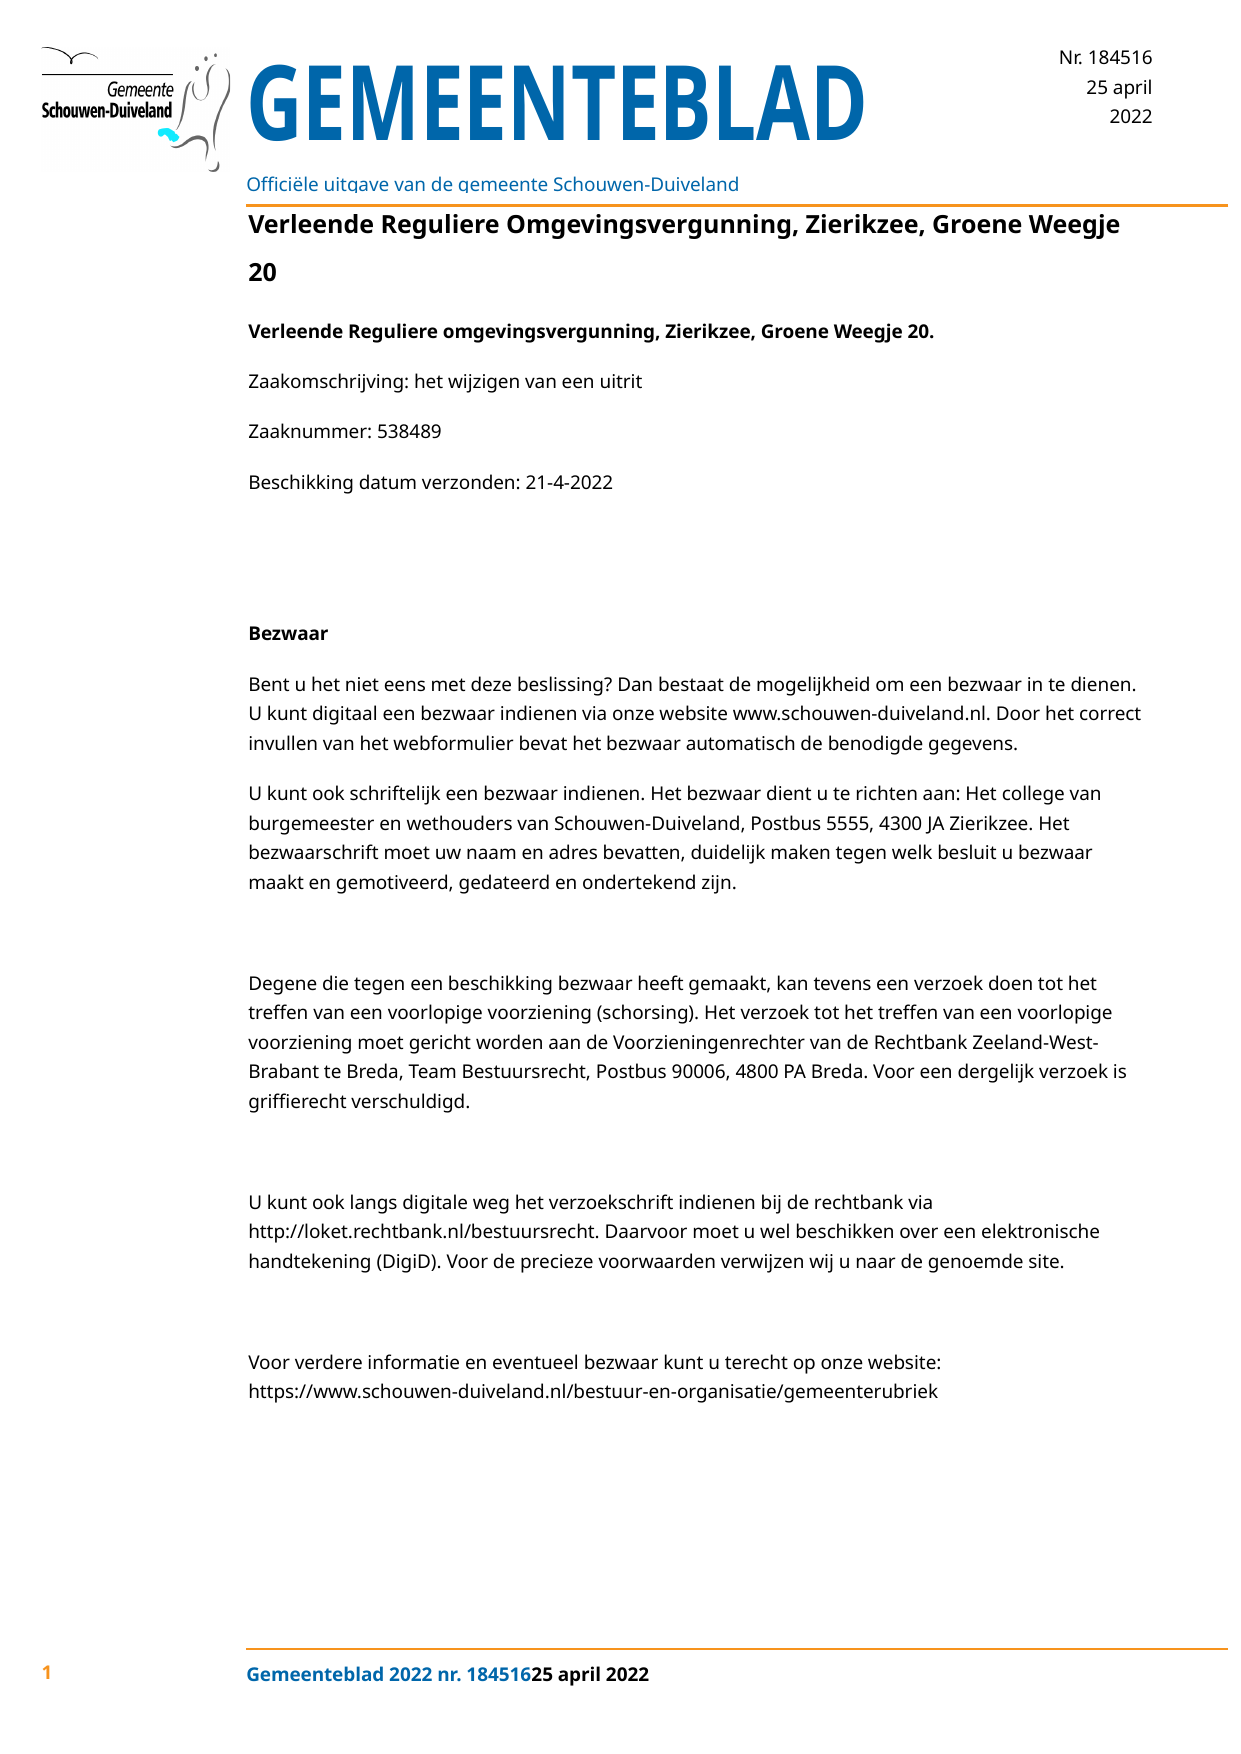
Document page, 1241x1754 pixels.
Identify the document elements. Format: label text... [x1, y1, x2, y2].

text Beschikking datum verzonden: 21-4-2022 [248, 469, 1152, 495]
text Bezwaar [248, 620, 1152, 646]
text Zaakomschrijving: het wijzigen van een uitrit [248, 368, 1152, 394]
text Zaaknummer: 538489 [248, 419, 1152, 444]
text Voor verdere informatie en eventueel bezwaar kunt u terecht op onze website: https://www.schouwen-duiveland.nl/bestuur-en-organisatie/gemeenterubriek [248, 1349, 1152, 1404]
text Verleende Reguliere omgevingsvergunning, Zierikzee, Groene Weegje 20. [248, 318, 1152, 344]
text U kunt ook langs digitale weg het verzoekschrift indienen bij de rechtbank via http://loket.rechtbank.nl/bestuursrecht. Daarvoor moet u wel beschikken over een elektronische handtekening (DigiD). Voor de precieze voorwaarden verwijzen wij u naar de genoemde site. [248, 1189, 1152, 1274]
text Verleende Reguliere Omgevingsvergunning, Zierikzee, Groene Weegje 20 [248, 207, 1152, 288]
text Bent u het niet eens met deze beslissing? Dan bestaat de mogelijkheid om een bezwaar in te dienen. U kunt digitaal een bezwaar indienen via onze website www.schouwen-duiveland.nl. Door het correct invullen van het webformulier bevat het bezwaar automatisch de benodigde gegevens. [248, 671, 1152, 756]
picture [41, 47, 231, 172]
text U kunt ook schriftelijk een bezwaar indienen. Het bezwaar dient u te richten aan: Het college van burgemeester en wethouders van Schouwen-Duiveland, Postbus 5555, 4300 JA Zierikzee. Het bezwaarschrift moet uw naam en adres bevatten, duidelijk maken tegen welk besluit u bezwaar maakt en gemotiveerd, gedateerd en ondertekend zijn. [248, 780, 1152, 895]
text Degene die tegen een beschikking bezwaar heeft gemaakt, kan tevens een verzoek doen tot het treffen van een voorlopige voorziening (schorsing). Het verzoek tot het treffen van een voorlopige voorziening moet gericht worden aan de Voorzieningenrechter van de Rechtbank Zeeland-West-Brabant te Breda, Team Bestuursrecht, Postbus 90006, 4800 PA Breda. Voor een dergelijk verzoek is griffierecht verschuldigd. [248, 970, 1152, 1114]
